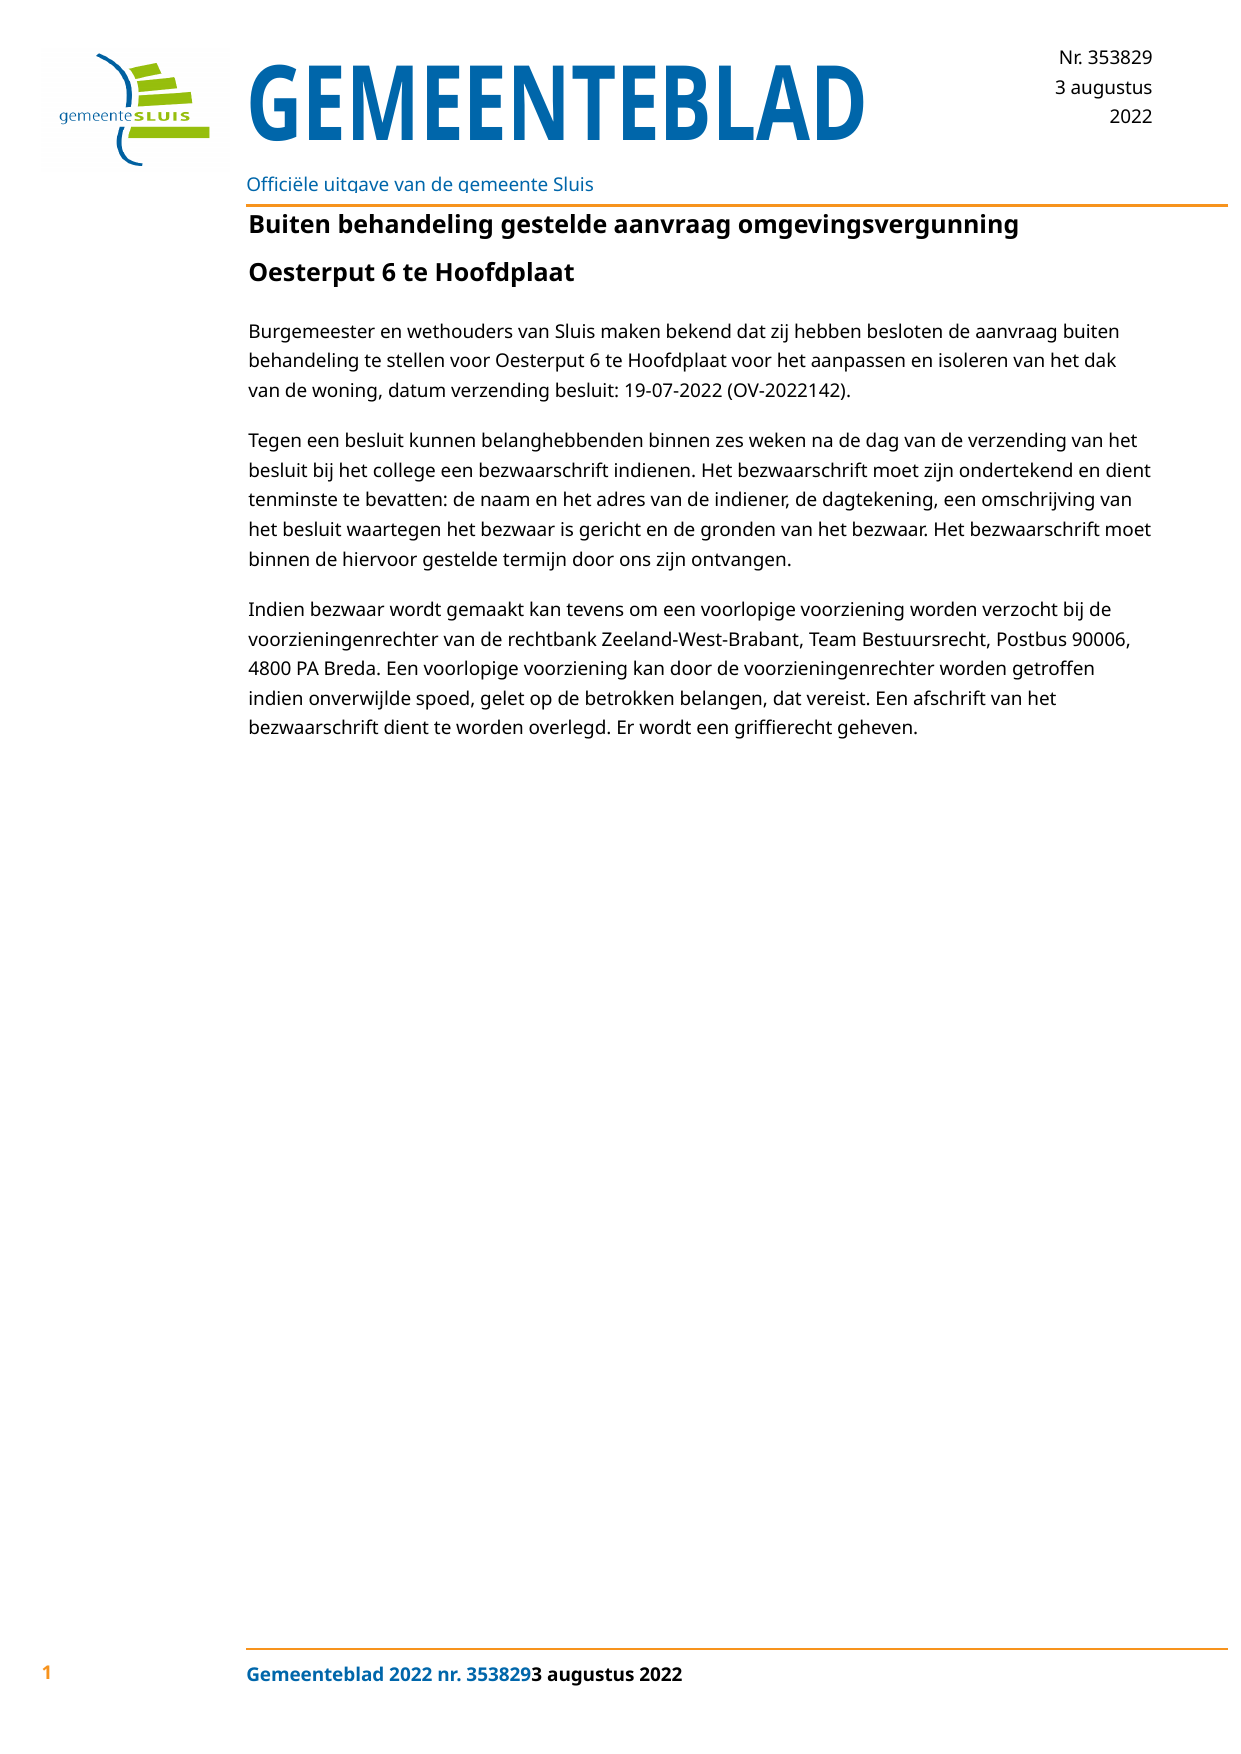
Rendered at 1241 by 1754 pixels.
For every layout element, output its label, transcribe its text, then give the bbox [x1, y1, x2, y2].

text Tegen een besluit kunnen belanghebbenden binnen zes weken na de dag van de verzending van het besluit bij het college een bezwaarschrift indienen. Het bezwaarschrift moet zijn ondertekend en dient tenminste te bevatten: de naam en het adres van de indiener, de dagtekening, een omschrijving van het besluit waartegen het bezwaar is gericht en de gronden van het bezwaar. Het bezwaarschrift moet binnen de hiervoor gestelde termijn door ons zijn ontvangen. [248, 427, 1152, 572]
text Indien bezwaar wordt gemaakt kan tevens om een voorlopige voorziening worden verzocht bij de voorzieningenrechter van de rechtbank Zeeland-West-Brabant, Team Bestuursrecht, Postbus 90006, 4800 PA Breda. Een voorlopige voorziening kan door de voorzieningenrechter worden getroffen indien onverwijlde spoed, gelet op de betrokken belangen, dat vereist. Een afschrift van het bezwaarschrift dient te worden overlegd. Er wordt een griffierecht geheven. [248, 596, 1152, 740]
picture [41, 47, 231, 172]
text Buiten behandeling gestelde aanvraag omgevingsvergunning Oesterput 6 te Hoofdplaat [248, 207, 1152, 288]
text Burgemeester en wethouders van Sluis maken bekend dat zij hebben besloten de aanvraag buiten behandeling te stellen voor Oesterput 6 te Hoofdplaat voor het aanpassen en isoleren van het dak van de woning, datum verzending besluit: 19-07-2022 (OV-2022142). [248, 318, 1152, 403]
